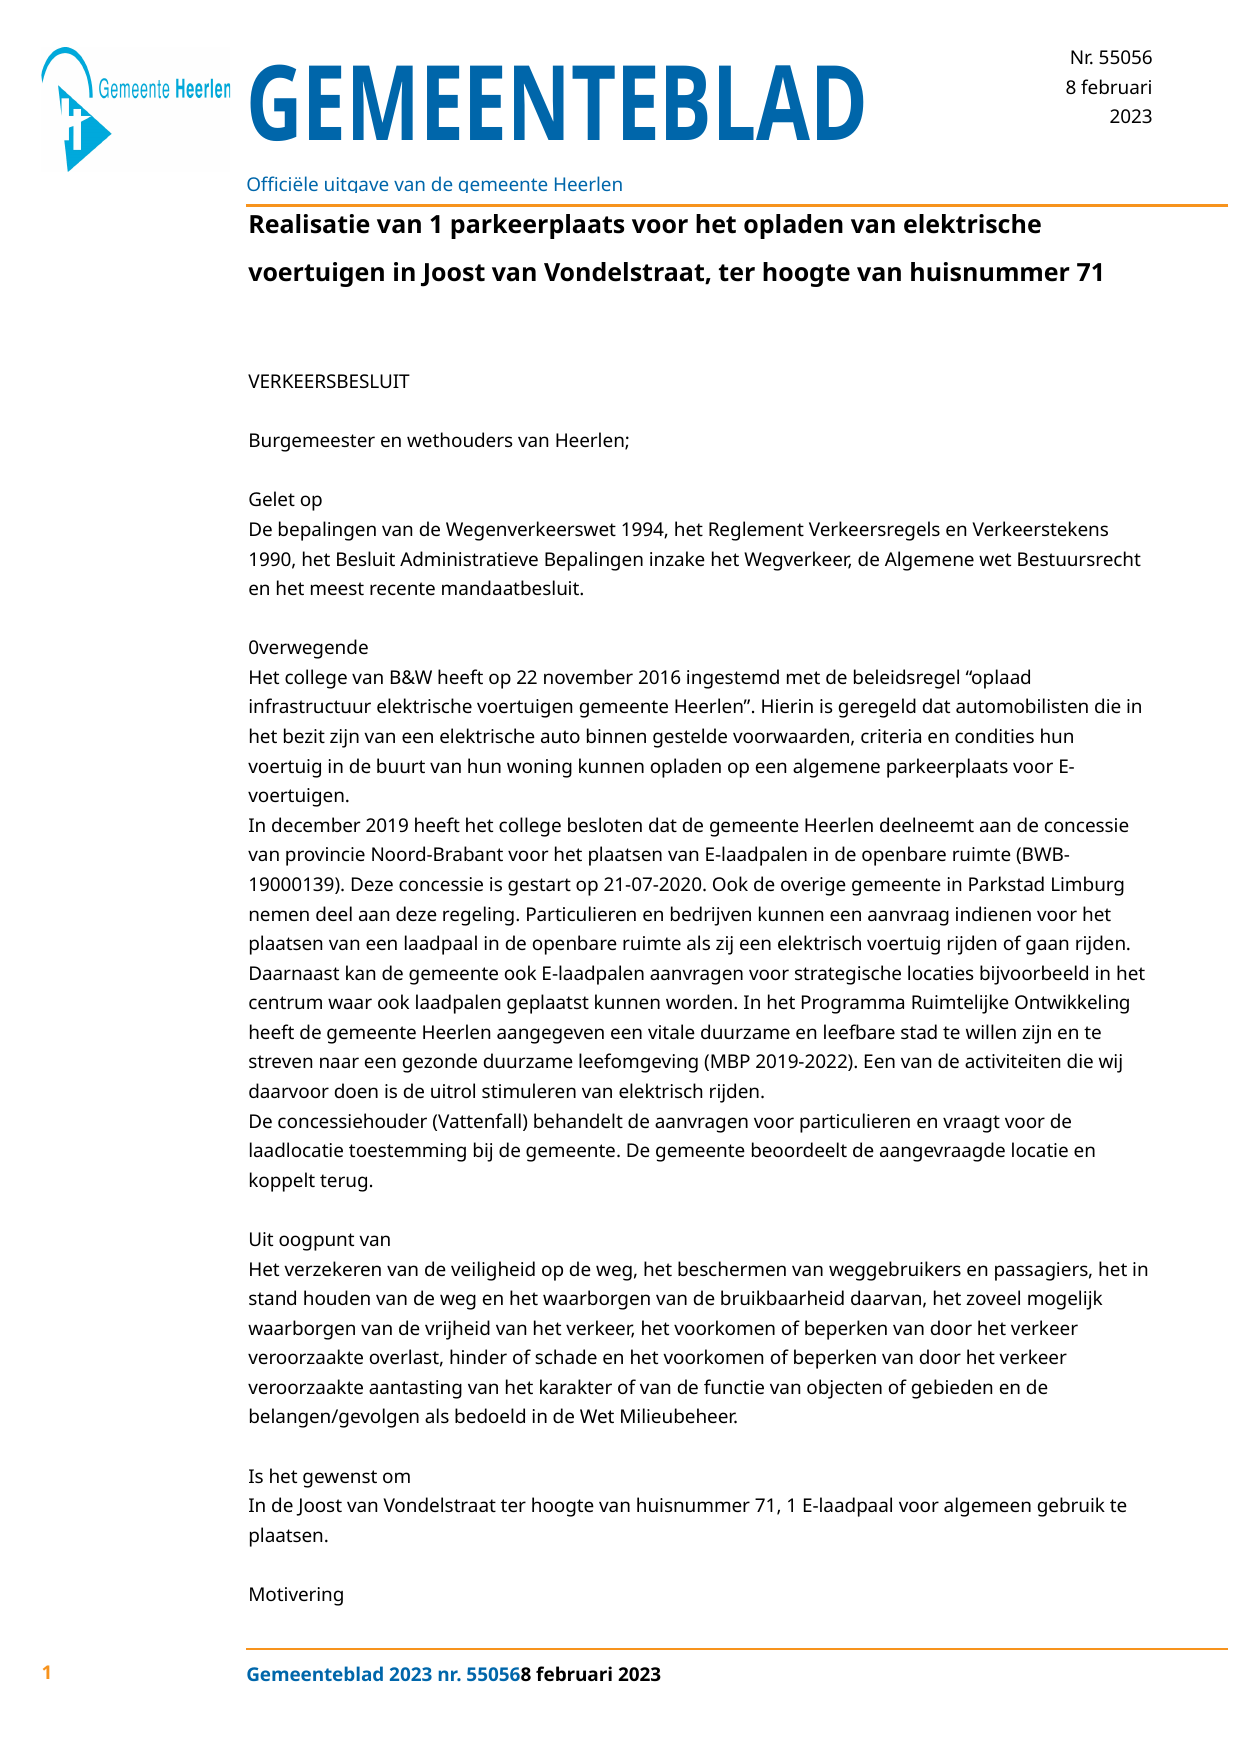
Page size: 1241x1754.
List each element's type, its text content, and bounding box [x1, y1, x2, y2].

text Burgemeester en wethouders van Heerlen; [248, 427, 1152, 453]
text De bepalingen van de Wegenverkeerswet 1994, het Reglement Verkeersregels en Verkeerstekens 1990, het Besluit Administratieve Bepalingen inzake het Wegverkeer, de Algemene wet Bestuursrecht en het meest recente mandaatbesluit. [248, 516, 1152, 601]
text Gelet op [248, 487, 1152, 512]
text Uit oogpunt van [248, 1226, 1152, 1252]
text 0verwegende [248, 634, 1152, 660]
picture [41, 47, 231, 172]
picture [41, 47, 59, 70]
text In december 2019 heeft het college besloten dat de gemeente Heerlen deelneemt aan de concessie van provincie Noord-Brabant voor het plaatsen van E-laadpalen in de openbare ruimte (BWB-19000139). Deze concessie is gestart op 21-07-2020. Ook de overige gemeente in Parkstad Limburg nemen deel aan deze regeling. Particulieren en bedrijven kunnen een aanvraag indienen voor het plaatsen van een laadpaal in de openbare ruimte als zij een elektrisch voertuig rijden of gaan rijden. Daarnaast kan de gemeente ook E-laadpalen aanvragen voor strategische locaties bijvoorbeeld in het centrum waar ook laadpalen geplaatst kunnen worden. In het Programma Ruimtelijke Ontwikkeling heeft de gemeente Heerlen aangegeven een vitale duurzame en leefbare stad te willen zijn en te streven naar een gezonde duurzame leefomgeving (MBP 2019-2022). Een van de activiteiten die wij daarvoor doen is de uitrol stimuleren van elektrisch rijden. [248, 812, 1152, 1104]
text Het college van B&W heeft op 22 november 2016 ingestemd met de beleidsregel “oplaad infrastructuur elektrische voertuigen gemeente Heerlen”. Hierin is geregeld dat automobilisten die in het bezit zijn van een elektrische auto binnen gestelde voorwaarden, criteria en condities hun voertuig in de buurt van hun woning kunnen opladen op een algemene parkeerplaats voor E-voertuigen. [248, 664, 1152, 808]
text De concessiehouder (Vattenfall) behandelt de aanvragen voor particulieren en vraagt voor de laadlocatie toestemming bij de gemeente. De gemeente beoordeelt de aangevraagde locatie en koppelt terug. [248, 1108, 1152, 1193]
text VERKEERSBESLUIT [248, 368, 1152, 394]
text Het verzekeren van de veiligheid op de weg, het beschermen van weggebruikers en passagiers, het in stand houden van de weg en het waarborgen van de bruikbaarheid daarvan, het zoveel mogelijk waarborgen van de vrijheid van het verkeer, het voorkomen of beperken van door het verkeer veroorzaakte overlast, hinder of schade en het voorkomen of beperken van door het verkeer veroorzaakte aantasting van het karakter of van de functie van objecten of gebieden en de belangen/gevolgen als bedoeld in de Wet Milieubeheer. [248, 1256, 1152, 1429]
text Is het gewenst om [248, 1463, 1152, 1488]
text In de Joost van Vondelstraat ter hoogte van huisnummer 71, 1 E-laadpaal voor algemeen gebruik te plaatsen. [248, 1492, 1152, 1548]
text Motivering [248, 1581, 1152, 1607]
text Realisatie van 1 parkeerplaats voor het opladen van elektrische voertuigen in Joost van Vondelstraat, ter hoogte van huisnummer 71 [248, 207, 1152, 288]
